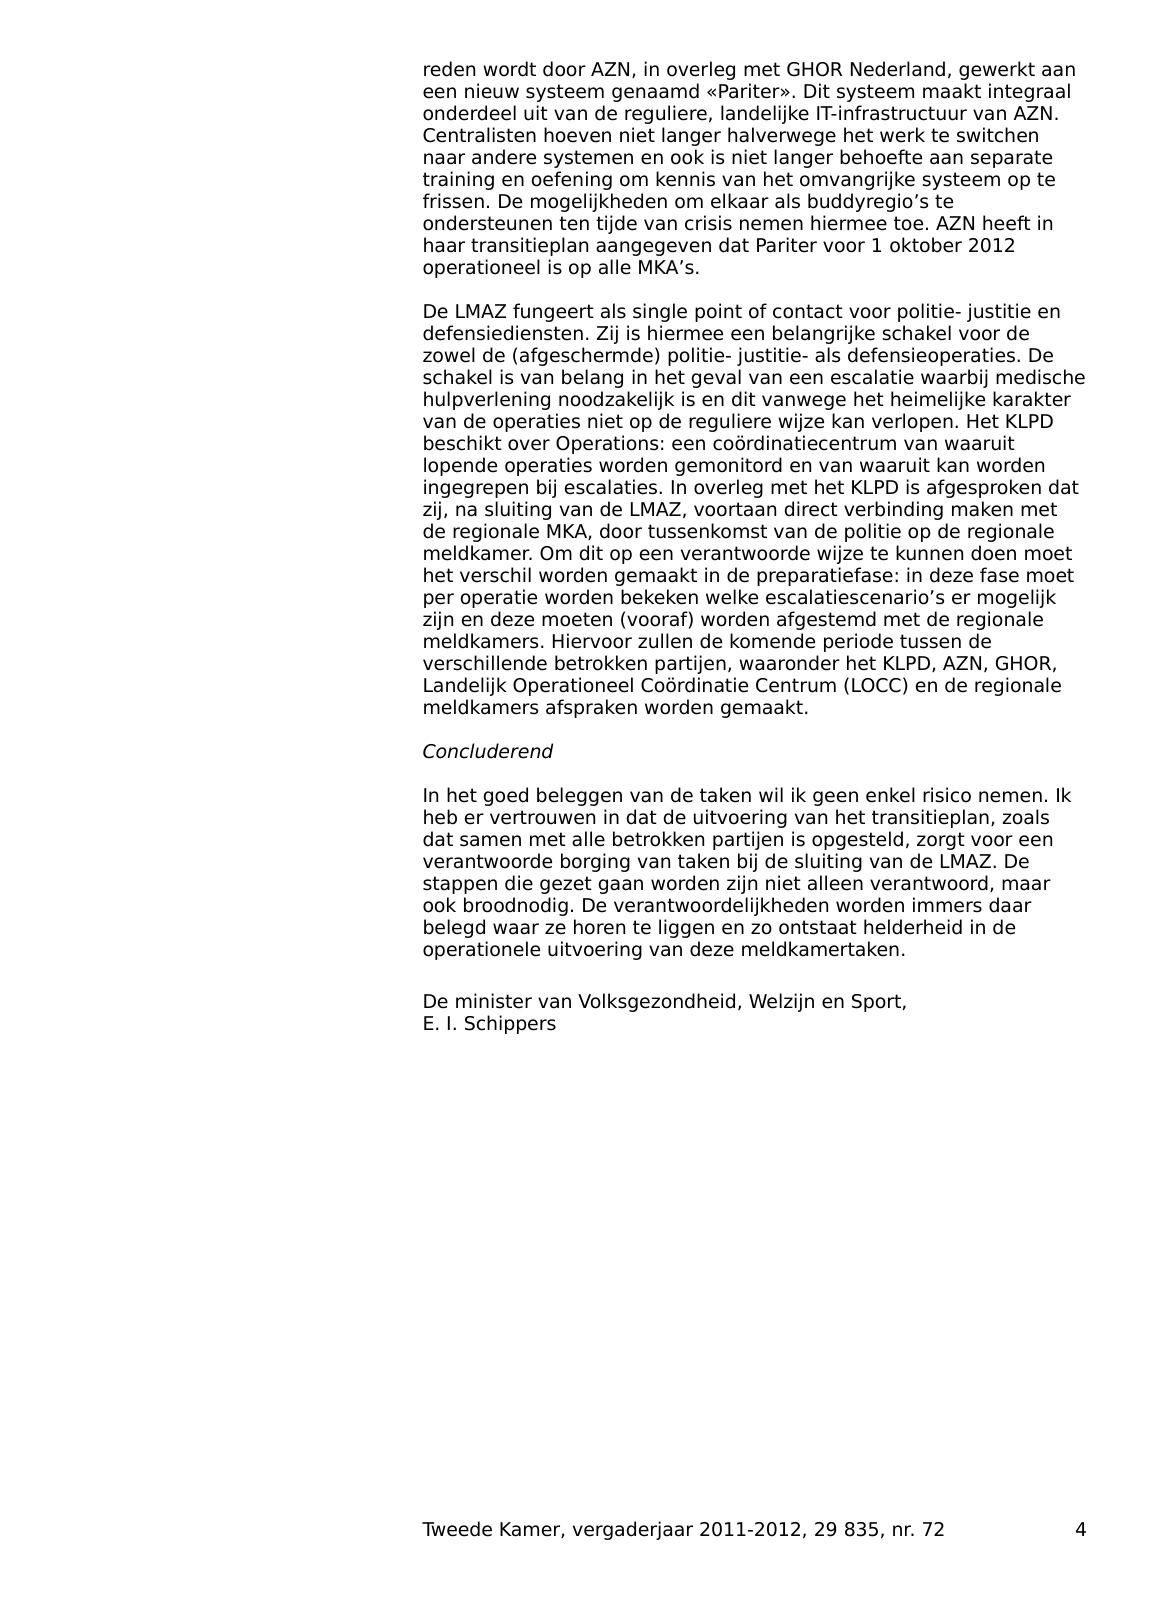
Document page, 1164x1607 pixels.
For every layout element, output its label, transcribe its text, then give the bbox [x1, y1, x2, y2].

text reden wordt door AZN, in overleg met GHOR Nederland, gewerkt aan een nieuw systeem genaamd «Pariter». Dit systeem maakt integraal onderdeel uit van de reguliere, landelijke IT-infrastructuur van AZN. Centralisten hoeven niet langer halverwege het werk te switchen naar andere systemen en ook is niet langer behoefte aan separate training en oefening om kennis van het omvangrijke systeem op te frissen. De mogelijkheden om elkaar als buddyregio’s te ondersteunen ten tijde van crisis nemen hiermee toe. AZN heeft in haar transitieplan aangegeven dat Pariter voor 1 oktober 2012 operationeel is op alle MKA’s. [422, 59, 1087, 279]
text In het goed beleggen van de taken wil ik geen enkel risico nemen. Ik heb er vertrouwen in dat de uitvoering van het transitieplan, zoals dat samen met alle betrokken partijen is opgesteld, zorgt voor een verantwoorde borging van taken bij de sluiting van de LMAZ. De stappen die gezet gaan worden zijn niet alleen verantwoord, maar ook broodnodig. De verantwoordelijkheden worden immers daar belegd waar ze horen te liggen en zo ontstaat helderheid in de operationele uitvoering van deze meldkamertaken. [422, 785, 1087, 961]
text De LMAZ fungeert als single point of contact voor politie- justitie en defensiediensten. Zij is hiermee een belangrijke schakel voor de zowel de (afgeschermde) politie- justitie- als defensieoperaties. De schakel is van belang in het geval van een escalatie waarbij medische hulpverlening noodzakelijk is en dit vanwege het heimelijke karakter van de operaties niet op de reguliere wijze kan verlopen. Het KLPD beschikt over Operations: een coördinatiecentrum van waaruit lopende operaties worden gemonitord en van waaruit kan worden ingegrepen bij escalaties. In overleg met het KLPD is afgesproken dat zij, na sluiting van de LMAZ, voortaan direct verbinding maken met de regionale MKA, door tussenkomst van de politie op de regionale meldkamer. Om dit op een verantwoorde wijze te kunnen doen moet het verschil worden gemaakt in de preparatiefase: in deze fase moet per operatie worden bekeken welke escalatiescenario’s er mogelijk zijn en deze moeten (vooraf) worden afgestemd met de regionale meldkamers. Hiervoor zullen de komende periode tussen de verschillende betrokken partijen, waaronder het KLPD, AZN, GHOR, Landelijk Operationeel Coördinatie Centrum (LOCC) en de regionale meldkamers afspraken worden gemaakt. [422, 301, 1087, 719]
subtitle Concluderend [422, 741, 1087, 763]
text De minister van Volksgezondheid, Welzijn en Sport, E. I. Schippers [422, 991, 1087, 1035]
